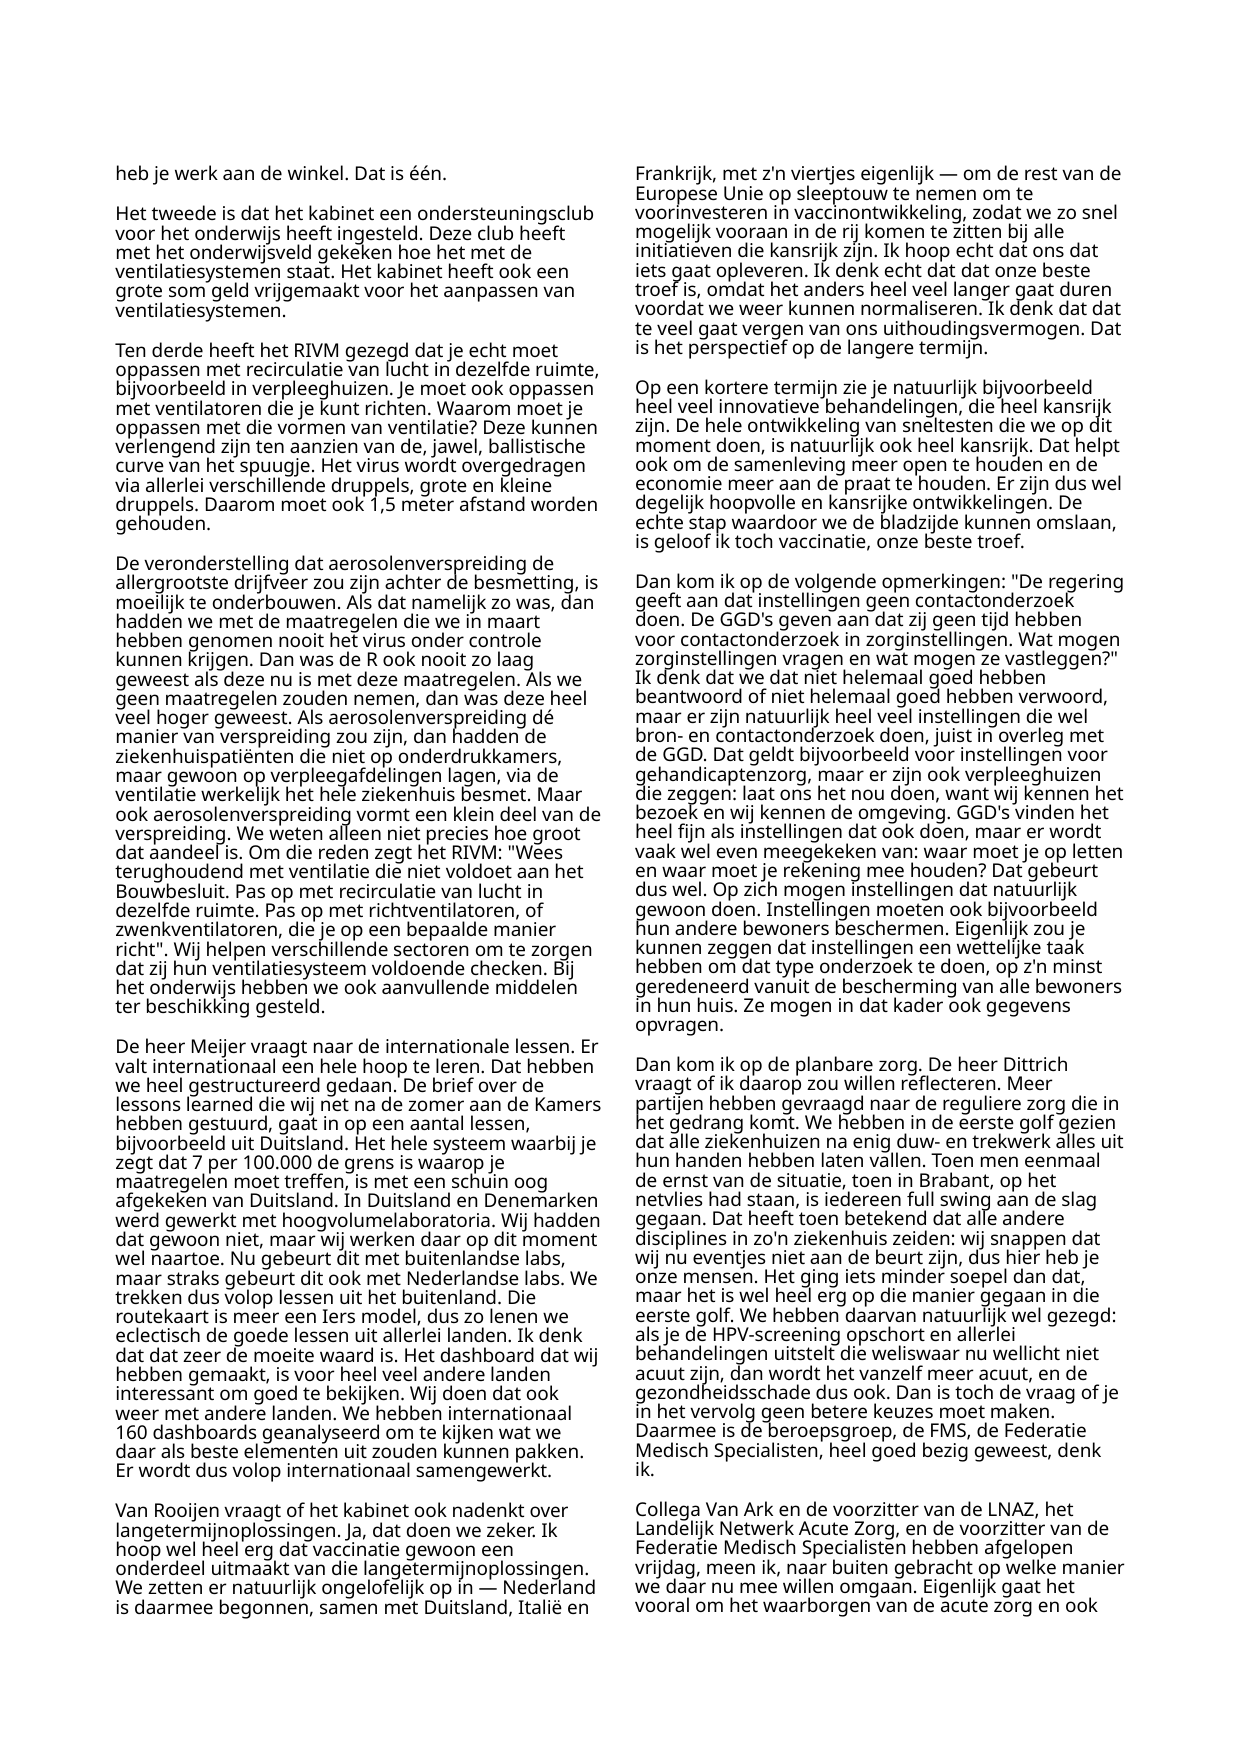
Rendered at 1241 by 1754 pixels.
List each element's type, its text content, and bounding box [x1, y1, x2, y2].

text Op een kortere termijn zie je natuurlijk bijvoorbeeld heel veel innovatieve behandelingen, die heel kansrijk zijn. De hele ontwikkeling van sneltesten die we op dit moment doen, is natuurlijk ook heel kansrijk. Dat helpt ook om de samenleving meer open te houden en de economie meer aan de praat te houden. Er zijn dus wel degelijk hoopvolle en kansrijke ontwikkelingen. De echte stap waardoor we de bladzijde kunnen omslaan, is geloof ik toch vaccinatie, onze beste troef. [635, 379, 1125, 552]
text heb je werk aan de winkel. Dat is één. [115, 165, 605, 184]
text Frankrijk, met z'n viertjes eigenlijk — om de rest van de Europese Unie op sleeptouw te nemen om te voorinvesteren in vaccinontwikkeling, zodat we zo snel mogelijk vooraan in de rij komen te zitten bij alle initiatieven die kansrijk zijn. Ik hoop echt dat ons dat iets gaat opleveren. Ik denk echt dat dat onze beste troef is, omdat het anders heel veel langer gaat duren voordat we weer kunnen normaliseren. Ik denk dat dat te veel gaat vergen van ons uithoudingsvermogen. Dat is het perspectief op de langere termijn. [635, 165, 1125, 358]
text Het tweede is dat het kabinet een ondersteuningsclub voor het onderwijs heeft ingesteld. Deze club heeft met het onderwijsveld gekeken hoe het met de ventilatiesystemen staat. Het kabinet heeft ook een grote som geld vrijgemaakt voor het aanpassen van ventilatiesystemen. [115, 205, 605, 321]
text Dan kom ik op de planbare zorg. De heer Dittrich vraagt of ik daarop zou willen reflecteren. Meer partijen hebben gevraagd naar de reguliere zorg die in het gedrang komt. We hebben in de eerste golf gezien dat alle ziekenhuizen na enig duw- en trekwerk alles uit hun handen hebben laten vallen. Toen men eenmaal de ernst van de situatie, toen in Brabant, op het netvlies had staan, is iedereen full swing aan de slag gegaan. Dat heeft toen betekend dat alle andere disciplines in zo'n ziekenhuis zeiden: wij snappen dat wij nu eventjes niet aan de beurt zijn, dus hier heb je onze mensen. Het ging iets minder soepel dan dat, maar het is wel heel erg op die manier gegaan in die eerste golf. We hebben daarvan natuurlijk wel gezegd: als je de HPV-screening opschort en allerlei behandelingen uitstelt die weliswaar nu wellicht niet acuut zijn, dan wordt het vanzelf meer acuut, en de gezondheidsschade dus ook. Dan is toch de vraag of je in het vervolg geen betere keuzes moet maken. Daarmee is de beroepsgroep, de FMS, de Federatie Medisch Specialisten, heel goed bezig geweest, denk ik. [635, 1056, 1125, 1480]
text Van Rooijen vraagt of het kabinet ook nadenkt over langetermijnoplossingen. Ja, dat doen we zeker. Ik hoop wel heel erg dat vaccinatie gewoon een onderdeel uitmaakt van die langetermijnoplossingen. We zetten er natuurlijk ongelofelijk op in — Nederland is daarmee begonnen, samen met Duitsland, Italië en [115, 1502, 605, 1618]
text Collega Van Ark en de voorzitter van de LNAZ, het Landelijk Netwerk Acute Zorg, en de voorzitter van de Federatie Medisch Specialisten hebben afgelopen vrijdag, meen ik, naar buiten gebracht op welke manier we daar nu mee willen omgaan. Eigenlijk gaat het vooral om het waarborgen van de acute zorg en ook [635, 1501, 1125, 1616]
text Ten derde heeft het RIVM gezegd dat je echt moet oppassen met recirculatie van lucht in dezelfde ruimte, bijvoorbeeld in verpleeghuizen. Je moet ook oppassen met ventilatoren die je kunt richten. Waarom moet je oppassen met die vormen van ventilatie? Deze kunnen verlengend zijn ten aanzien van de, jawel, ballistische curve van het spuugje. Het virus wordt overgedragen via allerlei verschillende druppels, grote en kleine druppels. Daarom moet ook 1,5 meter afstand worden gehouden. [115, 342, 605, 534]
text De heer Meijer vraagt naar de internationale lessen. Er valt internationaal een hele hoop te leren. Dat hebben we heel gestructureerd gedaan. De brief over de lessons learned die wij net na de zomer aan de Kamers hebben gestuurd, gaat in op een aantal lessen, bijvoorbeeld uit Duitsland. Het hele systeem waarbij je zegt dat 7 per 100.000 de grens is waarop je maatregelen moet treffen, is met een schuin oog afgekeken van Duitsland. In Duitsland en Denemarken werd gewerkt met hoogvolumelaboratoria. Wij hadden dat gewoon niet, maar wij werken daar op dit moment wel naartoe. Nu gebeurt dit met buitenlandse labs, maar straks gebeurt dit ook met Nederlandse labs. We trekken dus volop lessen uit het buitenland. Die routekaart is meer een Iers model, dus zo lenen we eclectisch de goede lessen uit allerlei landen. Ik denk dat dat zeer de moeite waard is. Het dashboard dat wij hebben gemaakt, is voor heel veel andere landen interessant om goed te bekijken. Wij doen dat ook weer met andere landen. We hebben internationaal 160 dashboards geanalyseerd om te kijken wat we daar als beste elementen uit zouden kunnen pakken. Er wordt dus volop internationaal samengewerkt. [115, 1038, 605, 1482]
text De veronderstelling dat aerosolenverspreiding de allergrootste drijfveer zou zijn achter de besmetting, is moeilijk te onderbouwen. Als dat namelijk zo was, dan hadden we met de maatregelen die we in maart hebben genomen nooit het virus onder controle kunnen krijgen. Dan was de R ook nooit zo laag geweest als deze nu is met deze maatregelen. Als we geen maatregelen zouden nemen, dan was deze heel veel hoger geweest. Als aerosolenverspreiding dé manier van verspreiding zou zijn, dan hadden de ziekenhuispatiënten die niet op onderdrukkamers, maar gewoon op verpleegafdelingen lagen, via de ventilatie werkelijk het hele ziekenhuis besmet. Maar ook aerosolenverspreiding vormt een klein deel van de verspreiding. We weten alleen niet precies hoe groot dat aandeel is. Om die reden zegt het RIVM: "Wees terughoudend met ventilatie die niet voldoet aan het Bouwbesluit. Pas op met recirculatie van lucht in dezelfde ruimte. Pas op met richtventilatoren, of zwenkventilatoren, die je op een bepaalde manier richt". Wij helpen verschillende sectoren om te zorgen dat zij hun ventilatiesysteem voldoende checken. Bij het onderwijs hebben we ook aanvullende middelen ter beschikking gesteld. [115, 555, 605, 1018]
text Dan kom ik op de volgende opmerkingen: "De regering geeft aan dat instellingen geen contactonderzoek doen. De GGD's geven aan dat zij geen tijd hebben voor contactonderzoek in zorginstellingen. Wat mogen zorginstellingen vragen en wat mogen ze vastleggen?" Ik denk dat we dat niet helemaal goed hebben beantwoord of niet helemaal goed hebben verwoord, maar er zijn natuurlijk heel veel instellingen die wel bron- en contactonderzoek doen, juist in overleg met de GGD. Dat geldt bijvoorbeeld voor instellingen voor gehandicaptenzorg, maar er zijn ook verpleeghuizen die zeggen: laat ons het nou doen, want wij kennen het bezoek en wij kennen de omgeving. GGD's vinden het heel fijn als instellingen dat ook doen, maar er wordt vaak wel even meegekeken van: waar moet je op letten en waar moet je rekening mee houden? Dat gebeurt dus wel. Op zich mogen instellingen dat natuurlijk gewoon doen. Instellingen moeten ook bijvoorbeeld hun andere bewoners beschermen. Eigenlijk zou je kunnen zeggen dat instellingen een wettelijke taak hebben om dat type onderzoek te doen, op z'n minst geredeneerd vanuit de bescherming van alle bewoners in hun huis. Ze mogen in dat kader ook gegevens opvragen. [635, 573, 1125, 1035]
